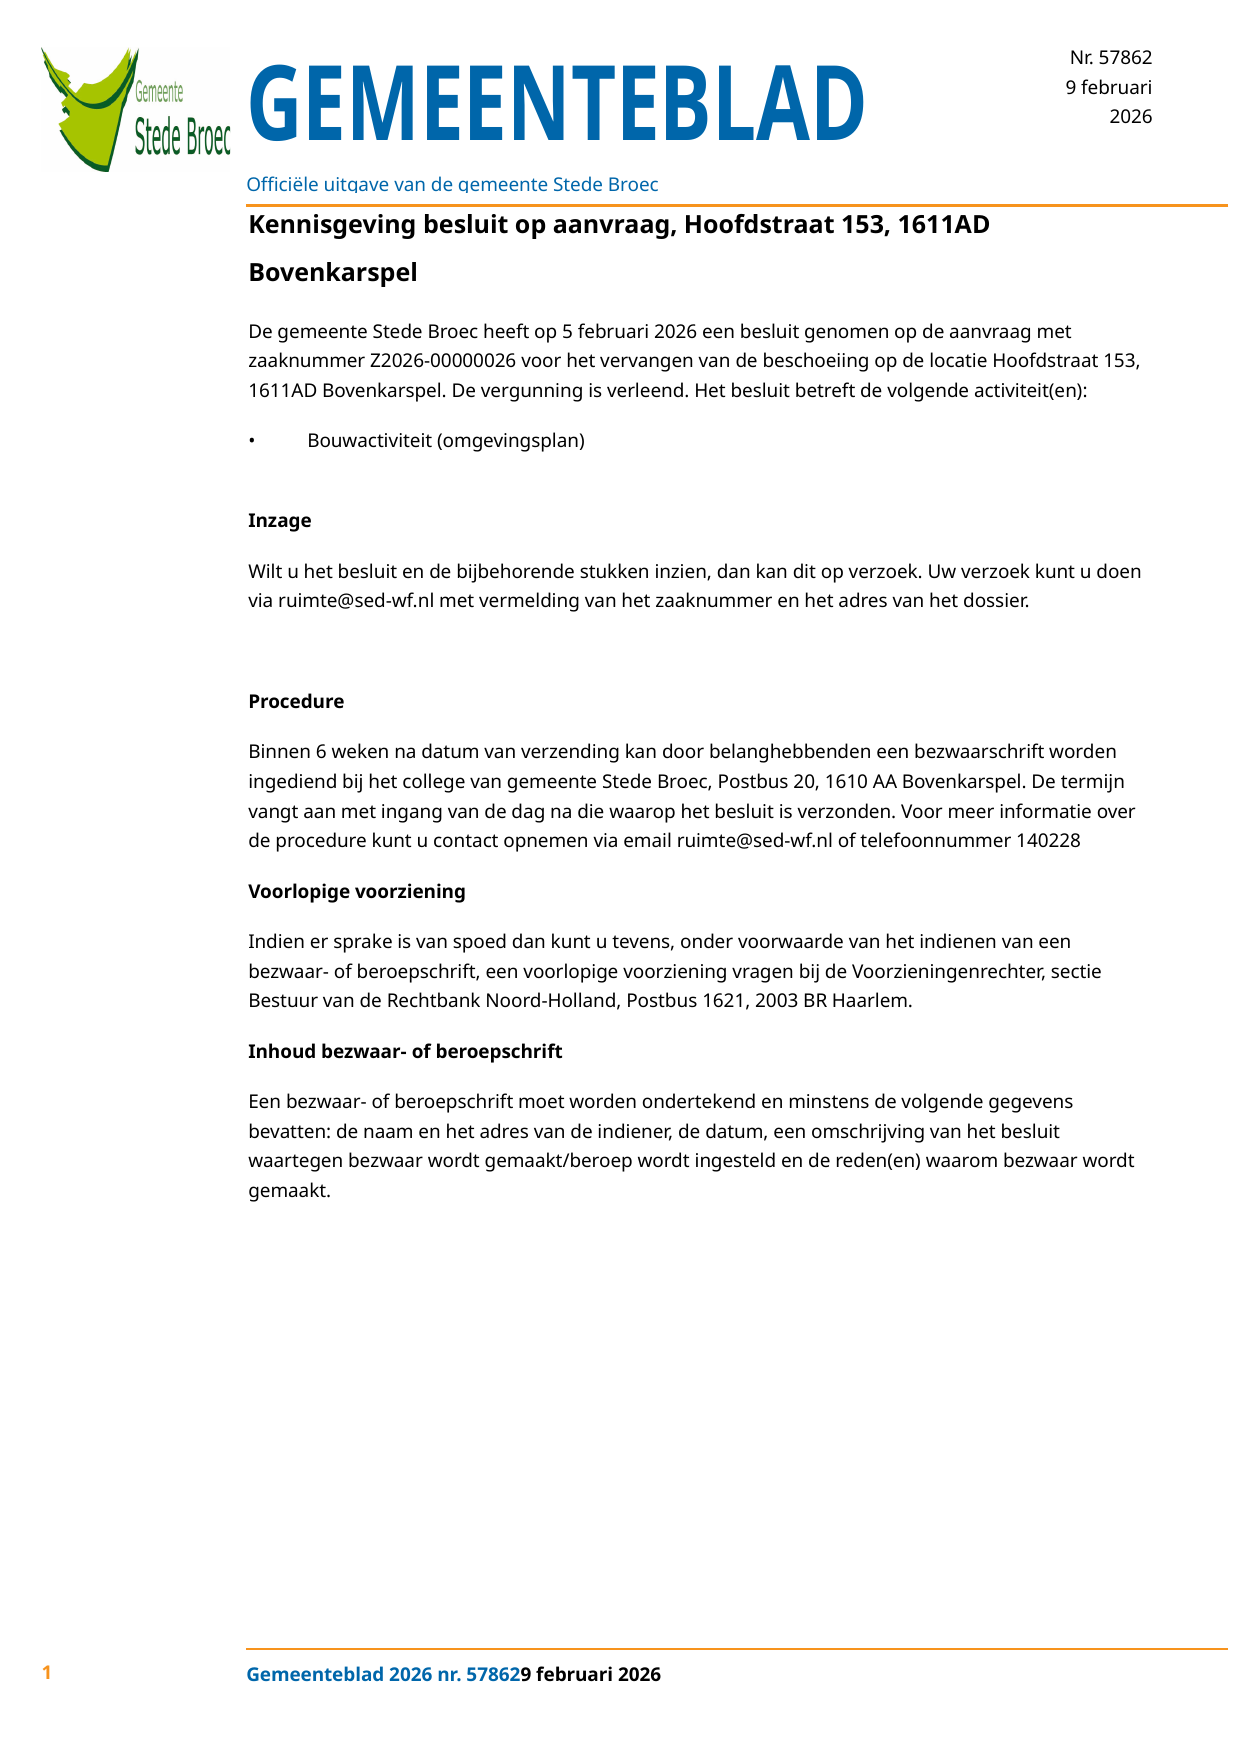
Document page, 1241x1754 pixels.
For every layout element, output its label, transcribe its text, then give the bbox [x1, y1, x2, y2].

picture [41, 47, 231, 172]
text Binnen 6 weken na datum van verzending kan door belanghebbenden een bezwaarschrift worden ingediend bij het college van gemeente Stede Broec, Postbus 20, 1610 AA Bovenkarspel. De termijn vangt aan met ingang van de dag na die waarop het besluit is verzonden. Voor meer informatie over de procedure kunt u contact opnemen via email ruimte@sed-wf.nl of telefoonnummer 140228 [248, 739, 1152, 853]
text Voorlopige voorziening [248, 878, 1152, 904]
text De gemeente Stede Broec heeft op 5 februari 2026 een besluit genomen op de aanvraag met zaaknummer Z2026-00000026 voor het vervangen van de beschoeiing op de locatie Hoofdstraat 153, 1611AD Bovenkarspel. De vergunning is verleend. Het besluit betreft de volgende activiteit(en): [248, 318, 1152, 403]
text Inzage [248, 507, 1152, 533]
text Wilt u het besluit en de bijbehorende stukken inzien, dan kan dit op verzoek. Uw verzoek kunt u doen via ruimte@sed-wf.nl met vermelding van het zaaknummer en het adres van het dossier. [248, 558, 1152, 613]
text Indien er sprake is van spoed dan kunt u tevens, onder voorwaarde van het indienen van een bezwaar- of beroepschrift, een voorlopige voorziening vragen bij de Voorzieningenrechter, sectie Bestuur van de Rechtbank Noord-Holland, Postbus 1621, 2003 BR Haarlem. [248, 928, 1152, 1013]
text Kennisgeving besluit op aanvraag, Hoofdstraat 153, 1611AD Bovenkarspel [248, 207, 1152, 288]
list Bouwactiviteit (omgevingsplan) [248, 427, 1152, 453]
text Inhoud bezwaar- of beroepschrift [248, 1038, 1152, 1064]
text Procedure [248, 688, 1152, 714]
text Een bezwaar- of beroepschrift moet worden ondertekend en minstens de volgende gegevens bevatten: de naam en het adres van de indiener, de datum, een omschrijving van het besluit waartegen bezwaar wordt gemaakt/beroep wordt ingesteld en de reden(en) waarom bezwaar wordt gemaakt. [248, 1088, 1152, 1203]
